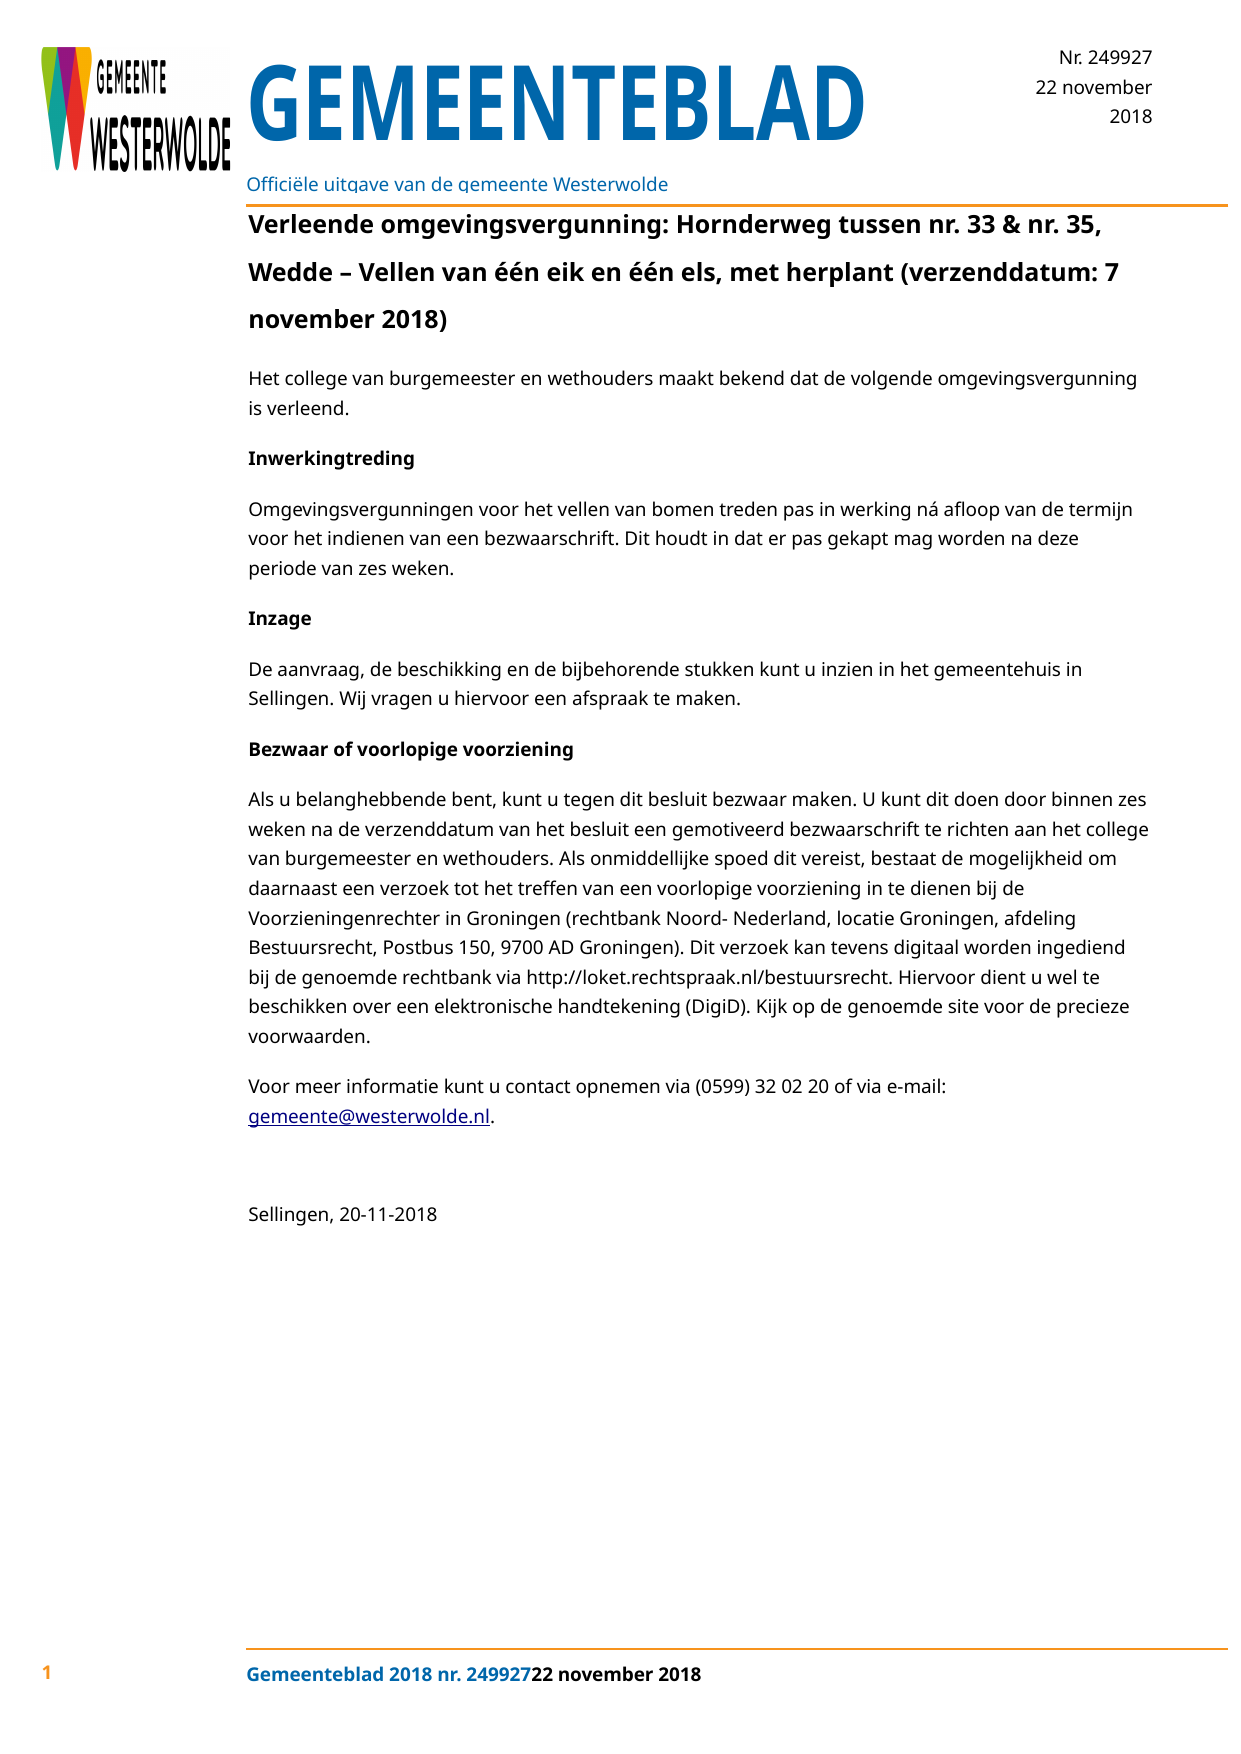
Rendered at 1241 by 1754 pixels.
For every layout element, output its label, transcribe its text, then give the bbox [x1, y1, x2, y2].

text Inzage [248, 606, 1152, 631]
text Inwerkingtreding [248, 446, 1152, 471]
text Voor meer informatie kunt u contact opnemen via (0599) 32 02 20 of via e-mail: gemeente@westerwolde.nl. [248, 1073, 1152, 1129]
picture [41, 47, 231, 172]
text Als u belanghebbende bent, kunt u tegen dit besluit bezwaar maken. U kunt dit doen door binnen zes weken na de verzenddatum van het besluit een gemotiveerd bezwaarschrift te richten aan het college van burgemeester en wethouders. Als onmiddellijke spoed dit vereist, bestaat de mogelijkheid om daarnaast een verzoek tot het treffen van een voorlopige voorziening in te dienen bij de Voorzieningenrechter in Groningen (rechtbank Noord- Nederland, locatie Groningen, afdeling Bestuursrecht, Postbus 150, 9700 AD Groningen). Dit verzoek kan tevens digitaal worden ingediend bij de genoemde rechtbank via http://loket.rechtspraak.nl/bestuursrecht. Hiervoor dient u wel te beschikken over een elektronische handtekening (DigiD). Kijk op de genoemde site voor de precieze voorwaarden. [248, 786, 1152, 1049]
text Sellingen, 20-11-2018 [248, 1201, 1152, 1227]
text Het college van burgemeester en wethouders maakt bekend dat de volgende omgevingsvergunning is verleend. [248, 366, 1152, 421]
text De aanvraag, de beschikking en de bijbehorende stukken kunt u inzien in het gemeentehuis in Sellingen. Wij vragen u hiervoor een afspraak te maken. [248, 656, 1152, 711]
text Bezwaar of voorlopige voorziening [248, 736, 1152, 762]
text Omgevingsvergunningen voor het vellen van bomen treden pas in werking ná afloop van de termijn voor het indienen van een bezwaarschrift. Dit houdt in dat er pas gekapt mag worden na deze periode van zes weken. [248, 496, 1152, 581]
text Verleende omgevingsvergunning: Hornderweg tussen nr. 33 & nr. 35, Wedde – Vellen van één eik en één els, met herplant (verzenddatum: 7 november 2018) [248, 207, 1152, 336]
